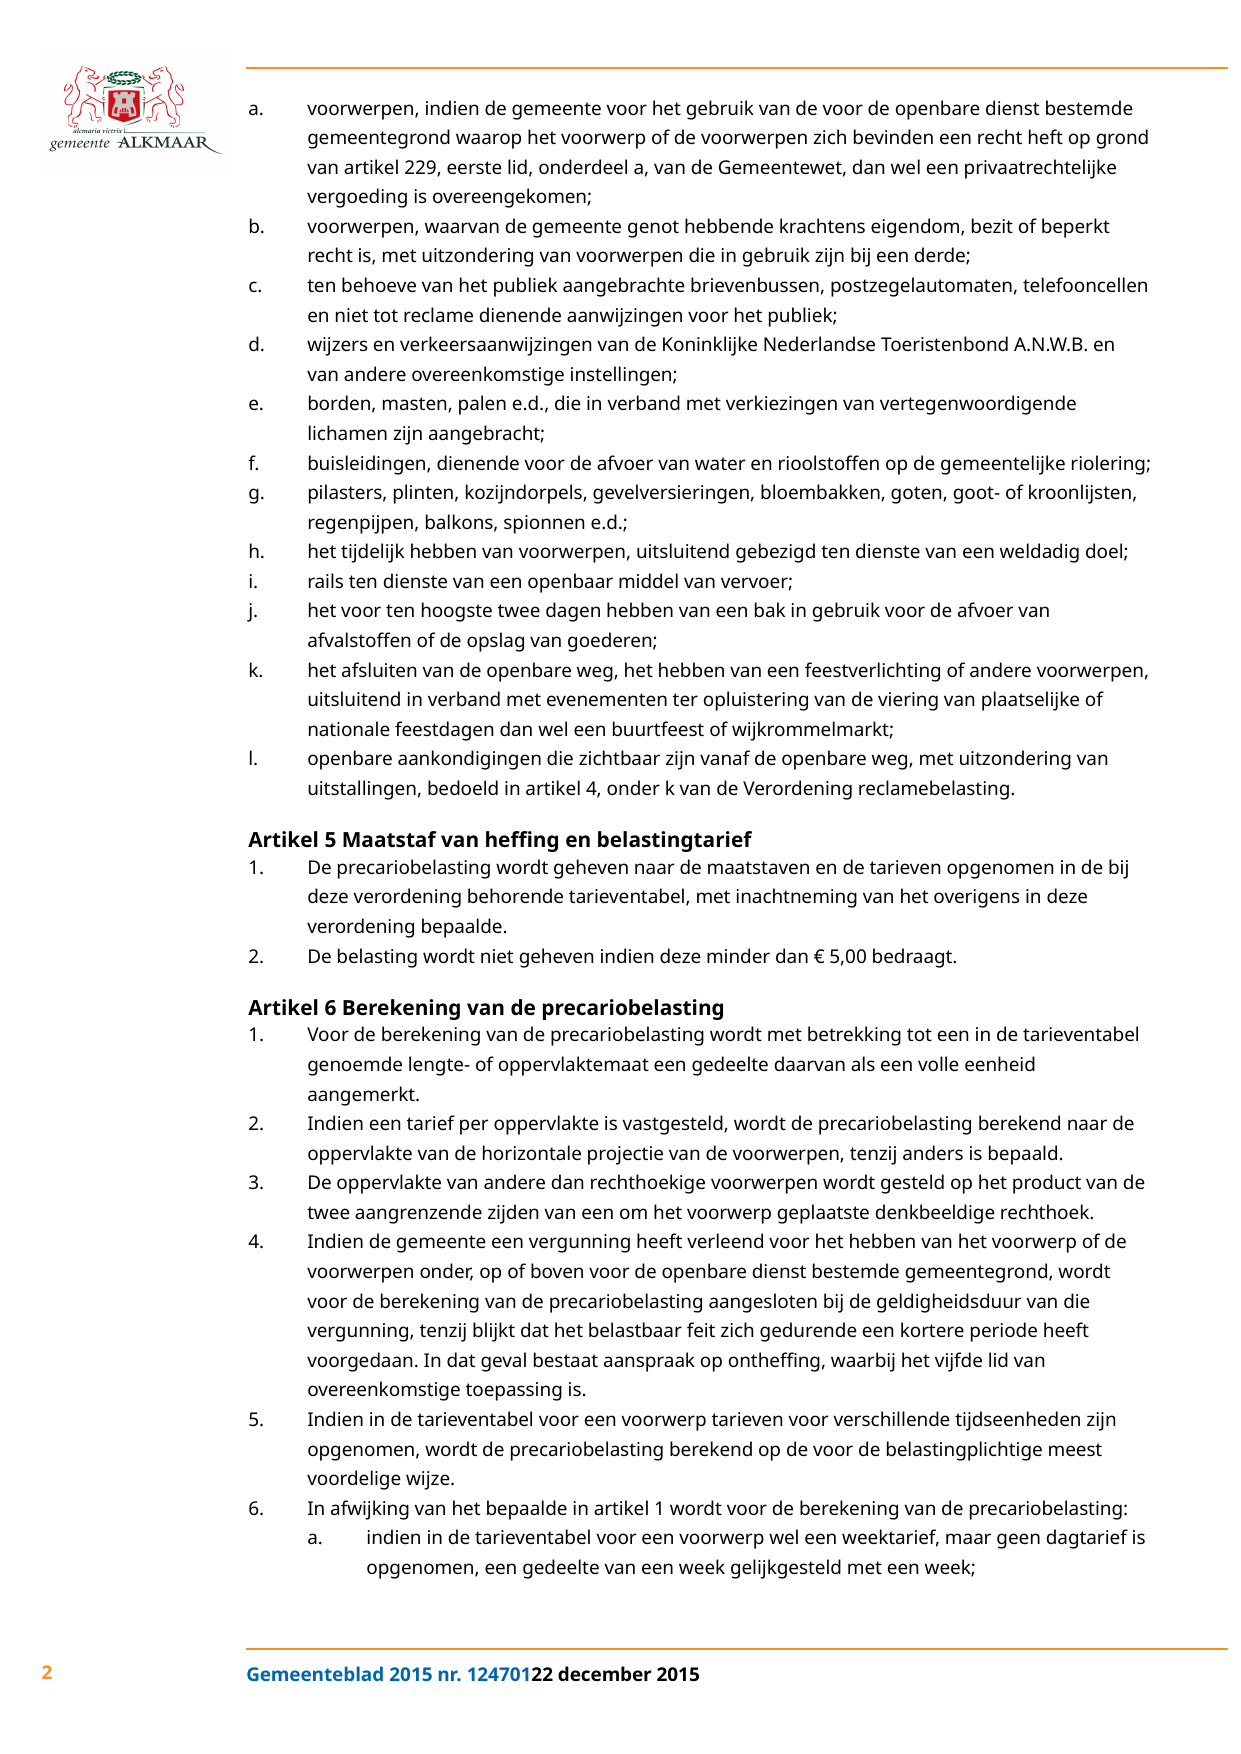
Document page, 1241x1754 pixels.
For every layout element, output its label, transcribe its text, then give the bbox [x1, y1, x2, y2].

list In afwijking van het bepaalde in artikel 1 wordt voor de berekening van de precariobelasting: [248, 1495, 1152, 1521]
list wijzers en verkeersaanwijzingen van de Koninklijke Nederlandse Toeristenbond A.N.W.B. en van andere overeenkomstige instellingen; [248, 331, 1152, 387]
list het tijdelijk hebben van voorwerpen, uitsluitend gebezigd ten dienste van een weldadig doel; [248, 538, 1152, 564]
list openbare aankondigingen die zichtbaar zijn vanaf de openbare weg, met uitzondering van uitstallingen, bedoeld in artikel 4, onder k van de Verordening reclamebelasting. [248, 746, 1152, 801]
picture [41, 47, 231, 172]
text Artikel 5 Maatstaf van heffing en belastingtarief [248, 826, 1152, 854]
list Indien een tarief per oppervlakte is vastgesteld, wordt de precariobelasting berekend naar de oppervlakte van de horizontale projectie van de voorwerpen, tenzij anders is bepaald. [248, 1110, 1152, 1166]
list Voor de berekening van de precariobelasting wordt met betrekking tot een in de tarieventabel genoemde lengte- of oppervlaktemaat een gedeelte daarvan als een volle eenheid aangemerkt. [248, 1022, 1152, 1107]
list het voor ten hoogste twee dagen hebben van een bak in gebruik voor de afvoer van afvalstoffen of de opslag van goederen; [248, 598, 1152, 653]
list Indien de gemeente een vergunning heeft verleend voor het hebben van het voorwerp of de voorwerpen onder, op of boven voor de openbare dienst bestemde gemeentegrond, wordt voor de berekening van de precariobelasting aangesloten bij de geldigheidsduur van die vergunning, tenzij blijkt dat het belastbaar feit zich gedurende een kortere periode heeft voorgedaan. In dat geval bestaat aanspraak op ontheffing, waarbij het vijfde lid van overeenkomstige toepassing is. [248, 1229, 1152, 1402]
list het afsluiten van de openbare weg, het hebben van een feestverlichting of andere voorwerpen, uitsluitend in verband met evenementen ter opluistering van de viering van plaatselijke of nationale feestdagen dan wel een buurtfeest of wijkrommelmarkt; [248, 657, 1152, 742]
list voorwerpen, waarvan de gemeente genot hebbende krachtens eigendom, bezit of beperkt recht is, met uitzondering van voorwerpen die in gebruik zijn bij een derde; [248, 213, 1152, 268]
list De precariobelasting wordt geheven naar de maatstaven en de tarieven opgenomen in de bij deze verordening behorende tarieventabel, met inachtneming van het overigens in deze verordening bepaalde. [248, 854, 1152, 939]
list De oppervlakte van andere dan rechthoekige voorwerpen wordt gesteld op het product van de twee aangrenzende zijden van een om het voorwerp geplaatste denkbeeldige rechthoek. [248, 1169, 1152, 1225]
list indien in de tarieventabel voor een voorwerp wel een weektarief, maar geen dagtarief is opgenomen, een gedeelte van een week gelijkgesteld met een week; [307, 1524, 1152, 1580]
list borden, masten, palen e.d., die in verband met verkiezingen van vertegenwoordigende lichamen zijn aangebracht; [248, 391, 1152, 446]
list Indien in de tarieventabel voor een voorwerp tarieven voor verschillende tijdseenheden zijn opgenomen, wordt de precariobelasting berekend op de voor de belastingplichtige meest voordelige wijze. [248, 1406, 1152, 1491]
text Artikel 6 Berekening van de precariobelasting [248, 993, 1152, 1022]
list rails ten dienste van een openbaar middel van vervoer; [248, 568, 1152, 594]
list buisleidingen, dienende voor de afvoer van water en rioolstoffen op de gemeentelijke riolering; [248, 450, 1152, 476]
list De belasting wordt niet geheven indien deze minder dan € 5,00 bedraagt. [248, 943, 1152, 968]
list pilasters, plinten, kozijndorpels, gevelversieringen, bloembakken, goten, goot- of kroonlijsten, regenpijpen, balkons, spionnen e.d.; [248, 479, 1152, 535]
list voorwerpen, indien de gemeente voor het gebruik van de voor de openbare dienst bestemde gemeentegrond waarop het voorwerp of de voorwerpen zich bevinden een recht heft op grond van artikel 229, eerste lid, onderdeel a, van de Gemeentewet, dan wel een privaatrechtelijke vergoeding is overeengekomen; [248, 95, 1152, 209]
list ten behoeve van het publiek aangebrachte brievenbussen, postzegelautomaten, telefooncellen en niet tot reclame dienende aanwijzingen voor het publiek; [248, 272, 1152, 328]
